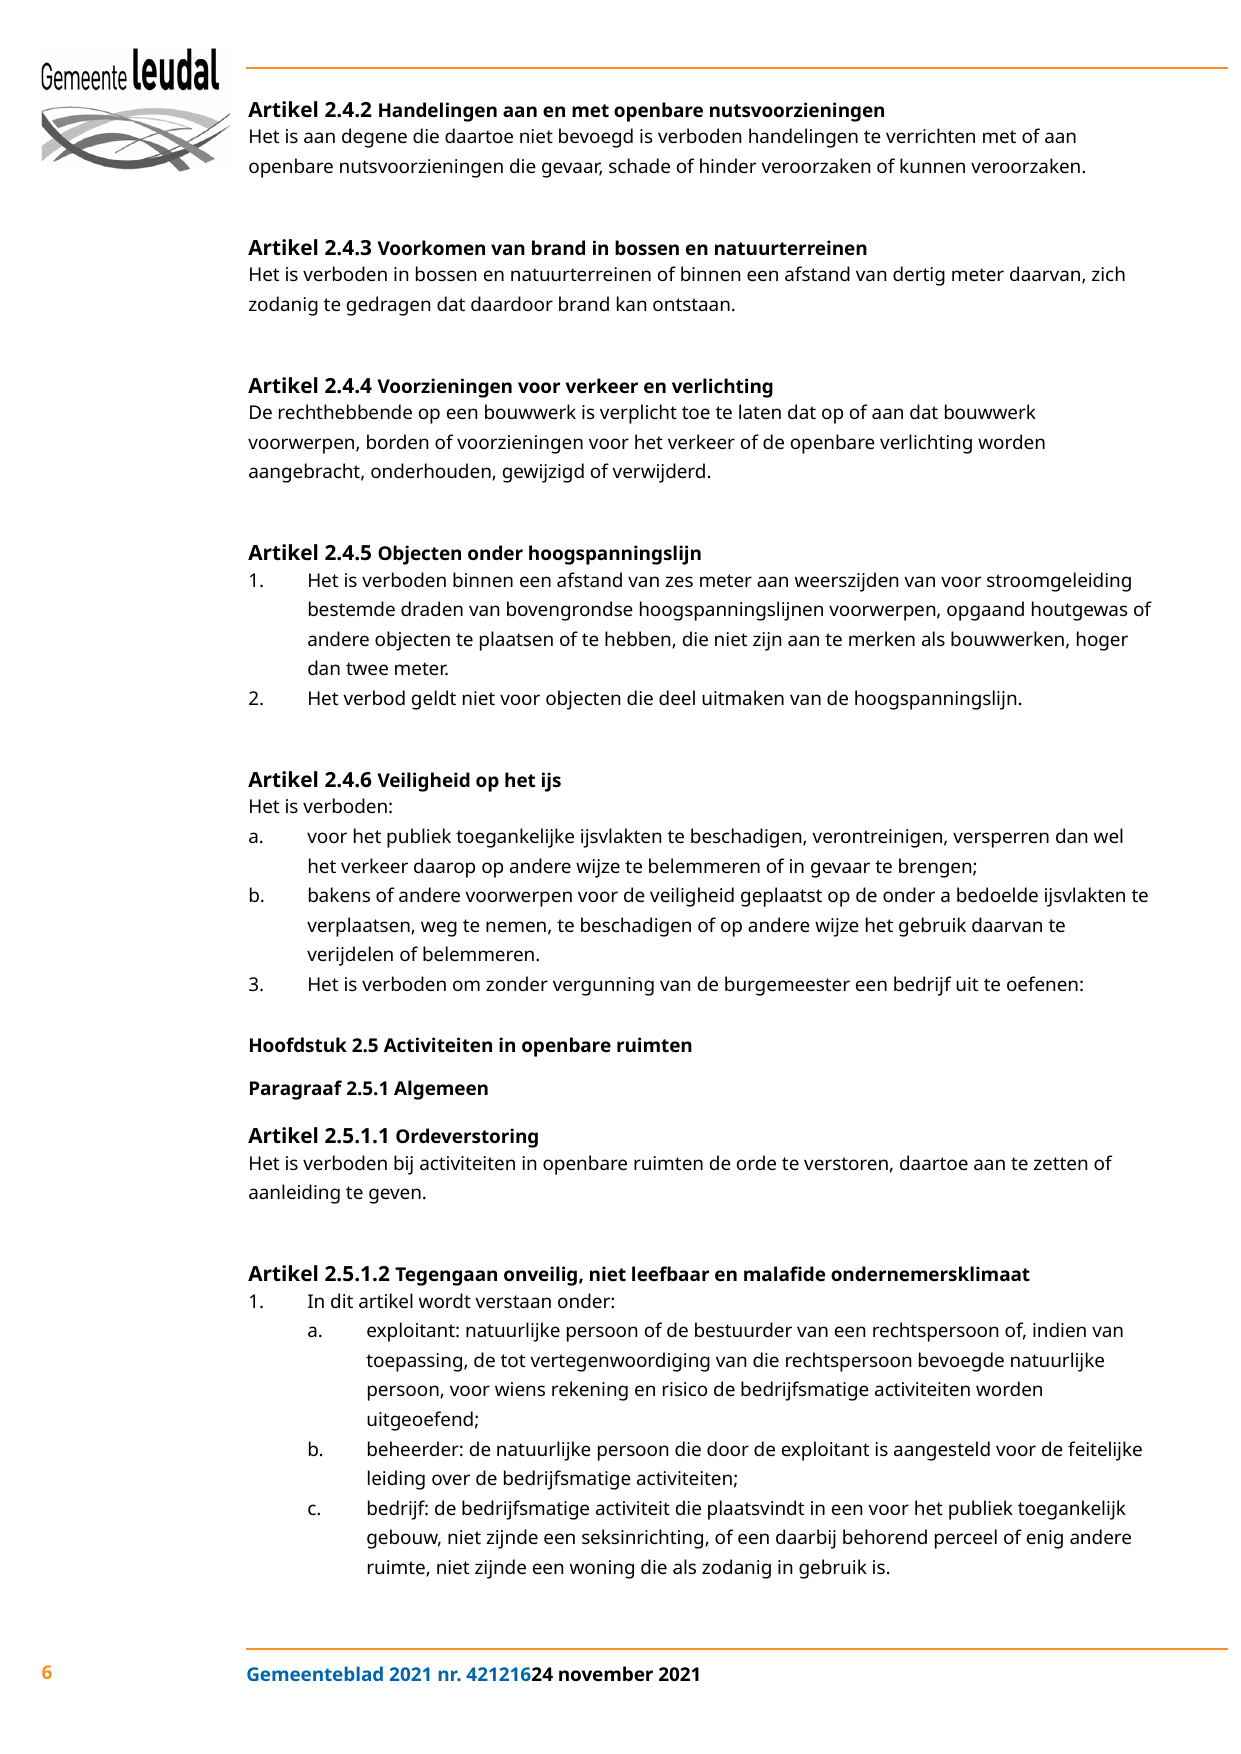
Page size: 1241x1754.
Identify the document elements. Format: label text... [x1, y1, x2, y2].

list bakens of andere voorwerpen voor de veiligheid geplaatst op de onder a bedoelde ijsvlakten te verplaatsen, weg te nemen, te beschadigen of op andere wijze het gebruik daarvan te verijdelen of belemmeren. [248, 882, 1152, 967]
list Het verbod geldt niet voor objecten die deel uitmaken van de hoogspanningslijn. [248, 685, 1152, 711]
text Artikel 2.4.2 Handelingen aan en met openbare nutsvoorzieningen [248, 95, 1152, 123]
text Het is verboden bij activiteiten in openbare ruimten de orde te verstoren, daartoe aan te zetten of aanleiding te geven. [248, 1150, 1152, 1205]
text Het is verboden in bossen en natuurterreinen of binnen een afstand van dertig meter daarvan, zich zodanig te gedragen dat daardoor brand kan ontstaan. [248, 261, 1152, 317]
list bedrijf: de bedrijfsmatige activiteit die plaatsvindt in een voor het publiek toegankelijk gebouw, niet zijnde een seksinrichting, of een daarbij behorend perceel of enig andere ruimte, niet zijnde een woning die als zodanig in gebruik is. [307, 1495, 1152, 1580]
text Artikel 2.4.5 Objecten onder hoogspanningslijn [248, 538, 1152, 567]
text Het is verboden: [248, 794, 1152, 819]
list exploitant: natuurlijke persoon of de bestuurder van een rechtspersoon of, indien van toepassing, de tot vertegenwoordiging van die rechtspersoon bevoegde natuurlijke persoon, voor wiens rekening en risico de bedrijfsmatige activiteiten worden uitgeoefend; [307, 1317, 1152, 1432]
text Paragraaf 2.5.1 Algemeen [248, 1075, 1152, 1101]
text Artikel 2.4.6 Veiligheid op het ijs [248, 765, 1152, 794]
text Het is aan degene die daartoe niet bevoegd is verboden handelingen te verrichten met of aan openbare nutsvoorzieningen die gevaar, schade of hinder veroorzaken of kunnen veroorzaken. [248, 123, 1152, 178]
text Artikel 2.4.4 Voorzieningen voor verkeer en verlichting [248, 371, 1152, 399]
text Artikel 2.4.3 Voorkomen van brand in bossen en natuurterreinen [248, 233, 1152, 261]
picture [41, 47, 231, 172]
list Het is verboden om zonder vergunning van de burgemeester een bedrijf uit te oefenen: [248, 971, 1152, 997]
text Hoofdstuk 2.5 Activiteiten in openbare ruimten [248, 1030, 1152, 1059]
list beheerder: de natuurlijke persoon die door de exploitant is aangesteld voor de feitelijke leiding over de bedrijfsmatige activiteiten; [307, 1436, 1152, 1491]
list voor het publiek toegankelijke ijsvlakten te beschadigen, verontreinigen, versperren dan wel het verkeer daarop op andere wijze te belemmeren of in gevaar te brengen; [248, 823, 1152, 878]
text Artikel 2.5.1.1 Ordeverstoring [248, 1121, 1152, 1150]
text Artikel 2.5.1.2 Tegengaan onveilig, niet leefbaar en malafide ondernemersklimaat [248, 1259, 1152, 1288]
text De rechthebbende op een bouwwerk is verplicht toe te laten dat op of aan dat bouwwerk voorwerpen, borden of voorzieningen voor het verkeer of de openbare verlichting worden aangebracht, onderhouden, gewijzigd of verwijderd. [248, 399, 1152, 484]
list In dit artikel wordt verstaan onder: [248, 1288, 1152, 1313]
list Het is verboden binnen een afstand van zes meter aan weerszijden van voor stroomgeleiding bestemde draden van bovengrondse hoogspanningslijnen voorwerpen, opgaand houtgewas of andere objecten te plaatsen of te hebben, die niet zijn aan te merken als bouwwerken, hoger dan twee meter. [248, 567, 1152, 681]
